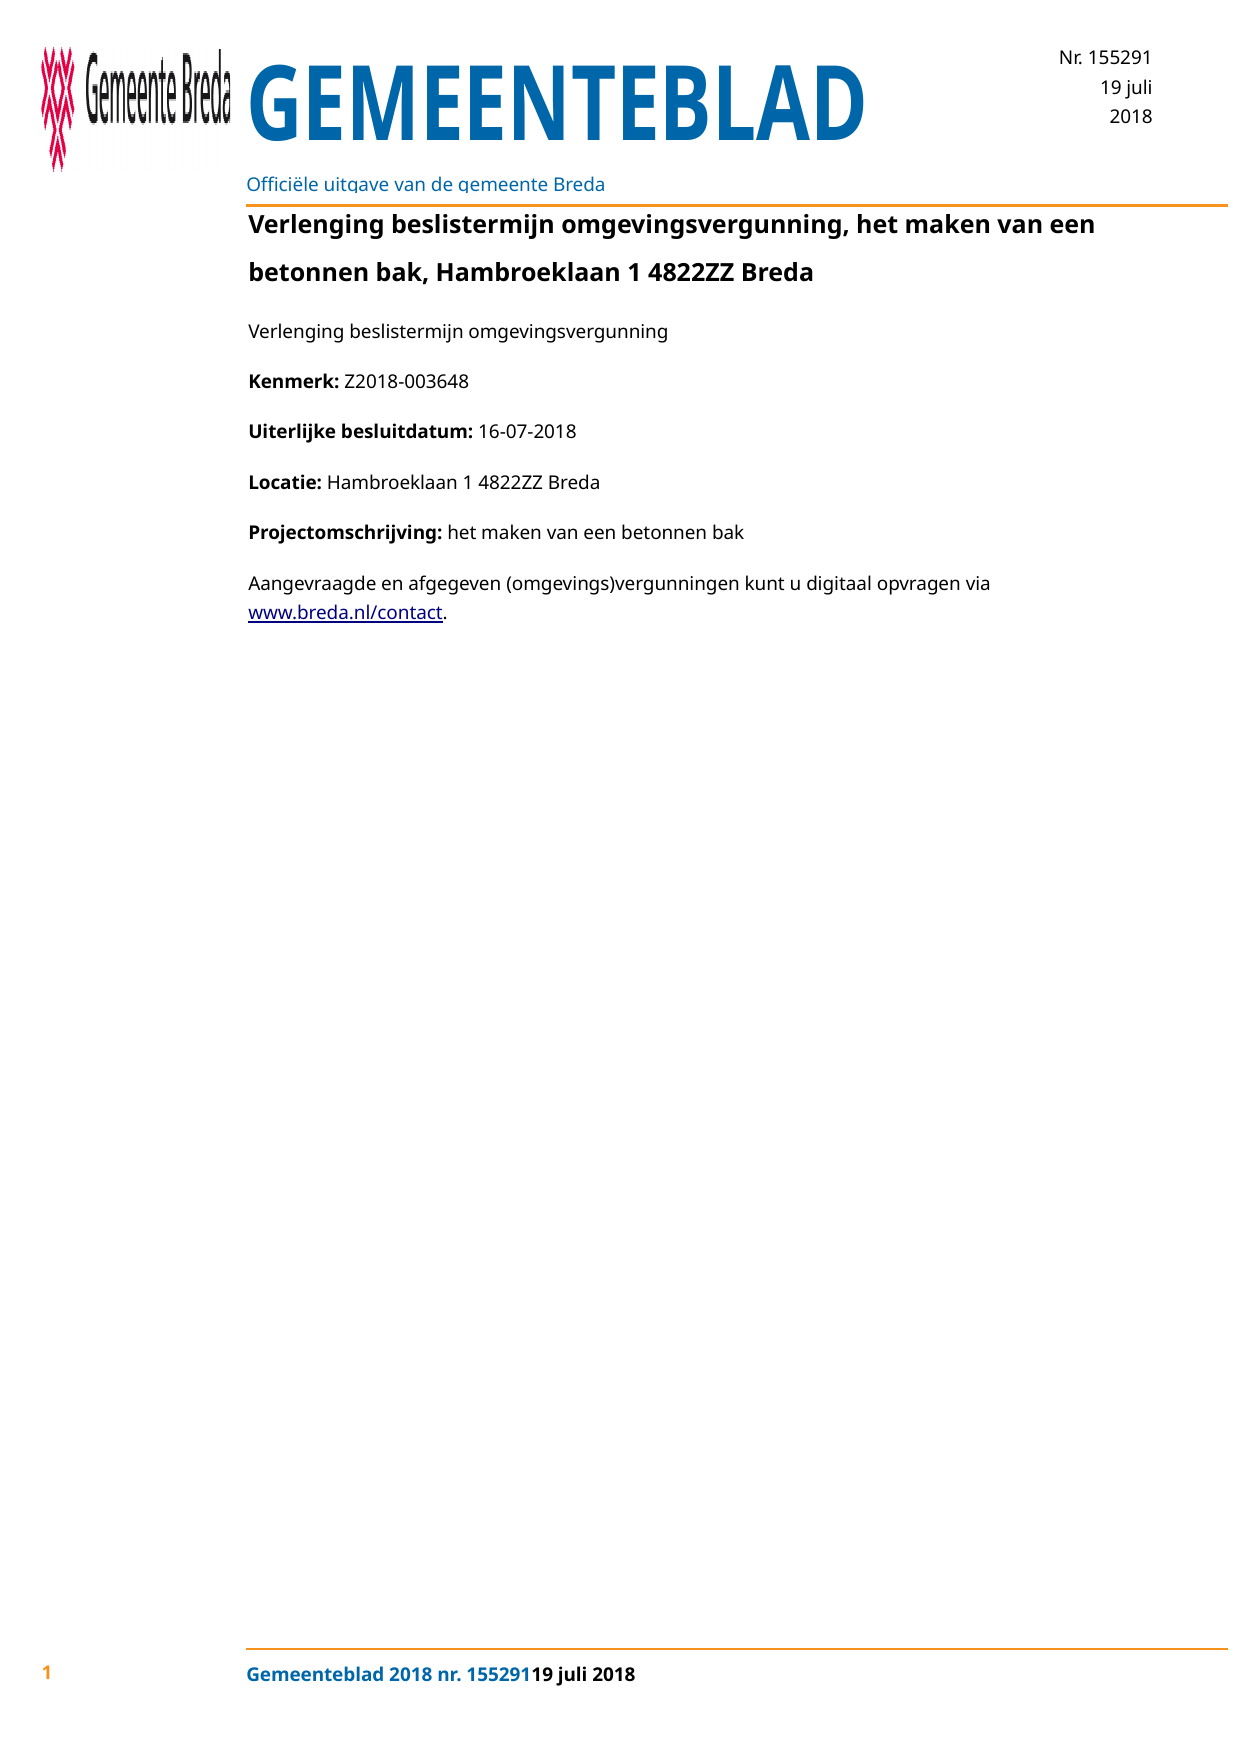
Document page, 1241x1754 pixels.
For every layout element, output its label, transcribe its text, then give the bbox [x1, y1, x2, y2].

text Kenmerk: Z2018-003648 [248, 368, 1152, 394]
text Projectomschrijving: het maken van een betonnen bak [248, 519, 1152, 545]
text Verlenging beslistermijn omgevingsvergunning, het maken van een betonnen bak, Hambroeklaan 1 4822ZZ Breda [248, 207, 1152, 288]
text Aangevraagde en afgegeven (omgevings)vergunningen kunt u digitaal opvragen via www.breda.nl/contact. [248, 570, 1152, 625]
text Locatie: Hambroeklaan 1 4822ZZ Breda [248, 469, 1152, 495]
picture [41, 47, 231, 172]
text Uiterlijke besluitdatum: 16-07-2018 [248, 419, 1152, 444]
text Verlenging beslistermijn omgevingsvergunning [248, 318, 1152, 344]
